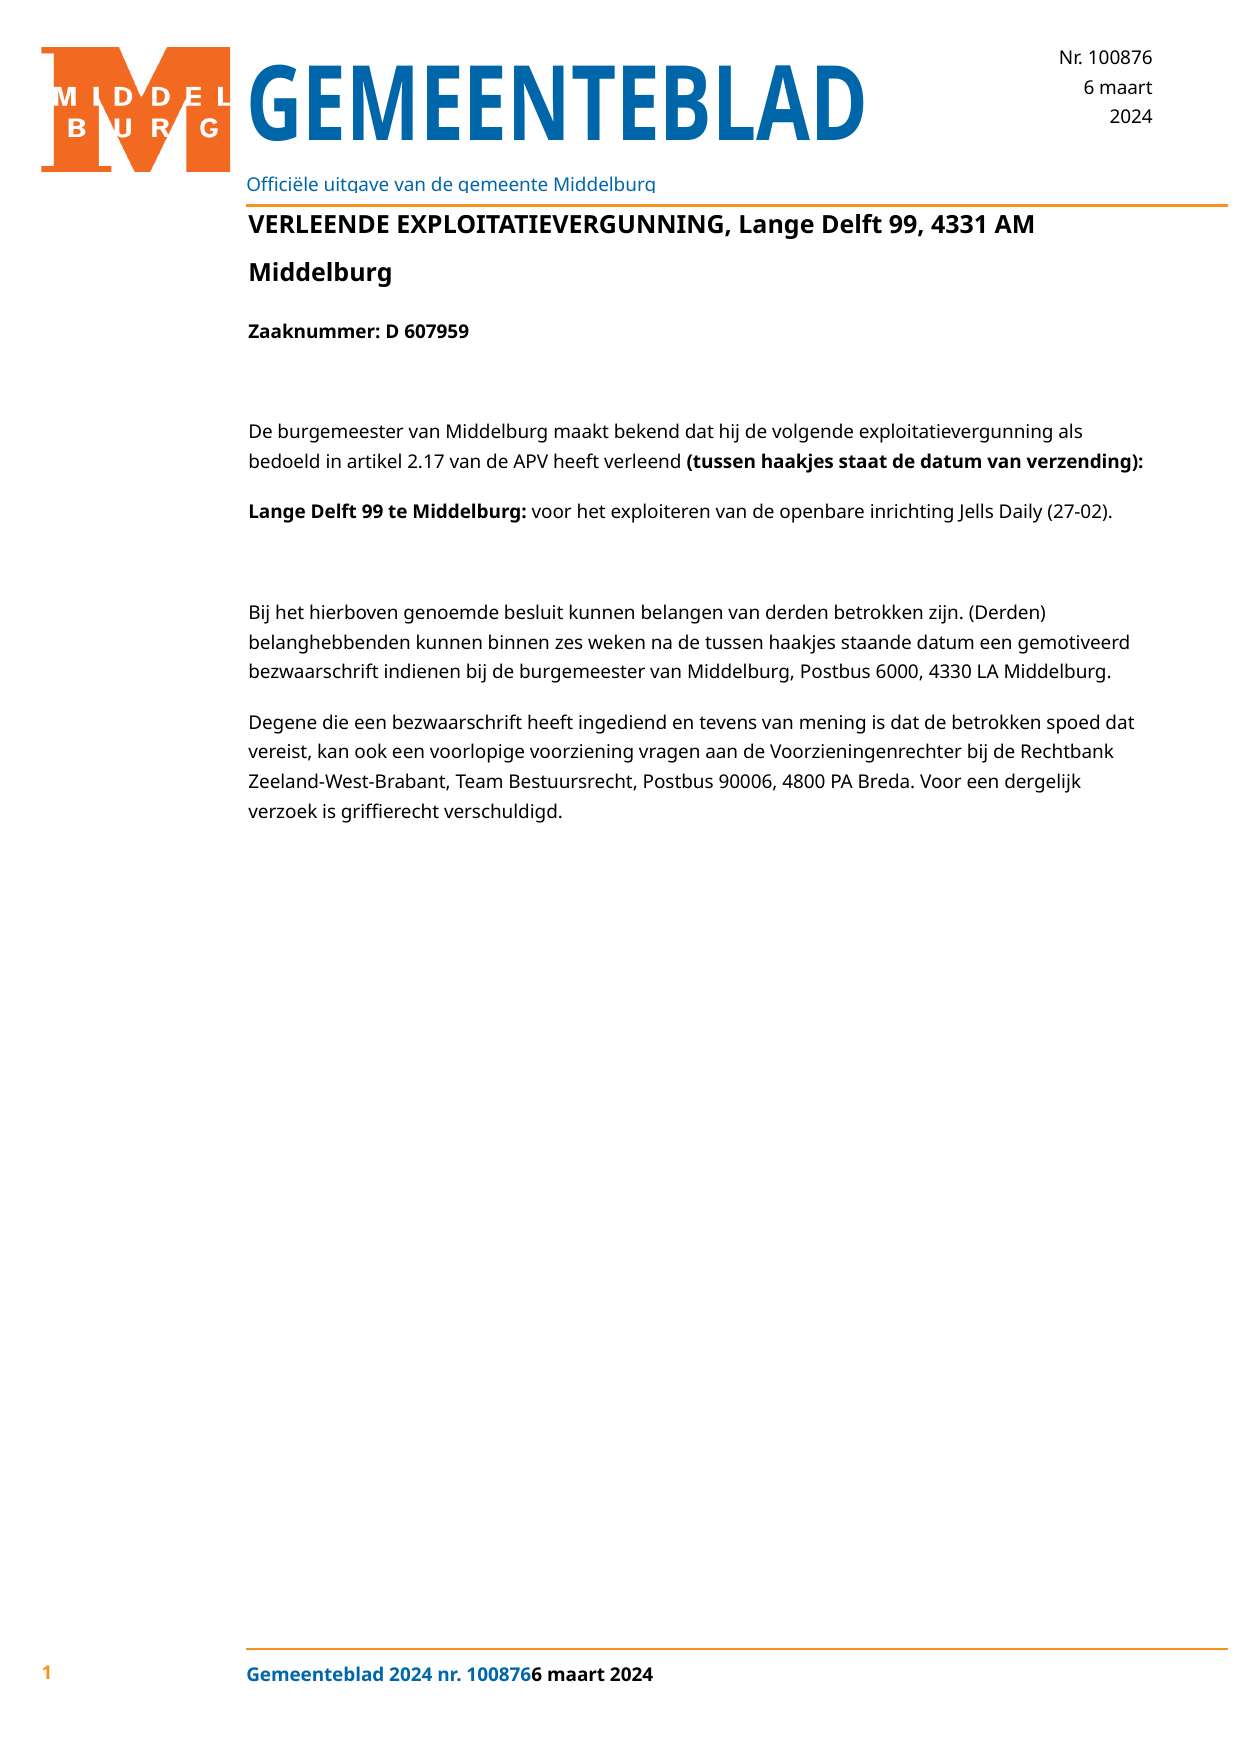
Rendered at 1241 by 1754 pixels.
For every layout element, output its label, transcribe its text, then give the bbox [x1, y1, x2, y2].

text VERLEENDE EXPLOITATIEVERGUNNING, Lange Delft 99, 4331 AM Middelburg [248, 207, 1152, 288]
text Lange Delft 99 te Middelburg: voor het exploiteren van de openbare inrichting Jells Daily (27-02). [248, 499, 1152, 524]
text De burgemeester van Middelburg maakt bekend dat hij de volgende exploitatievergunning als bedoeld in artikel 2.17 van de APV heeft verleend (tussen haakjes staat de datum van verzending): [248, 419, 1152, 474]
text Degene die een bezwaarschrift heeft ingediend en tevens van mening is dat de betrokken spoed dat vereist, kan ook een voorlopige voorziening vragen aan de Voorzieningenrechter bij de Rechtbank Zeeland-West-Brabant, Team Bestuursrecht, Postbus 90006, 4800 PA Breda. Voor een dergelijk verzoek is griffierecht verschuldigd. [248, 709, 1152, 824]
text Zaaknummer: D 607959 [248, 318, 1152, 344]
text Bij het hierboven genoemde besluit kunnen belangen van derden betrokken zijn. (Derden) belanghebbenden kunnen binnen zes weken na de tussen haakjes staande datum een gemotiveerd bezwaarschrift indienen bij de burgemeester van Middelburg, Postbus 6000, 4330 LA Middelburg. [248, 599, 1152, 684]
picture [41, 47, 231, 172]
